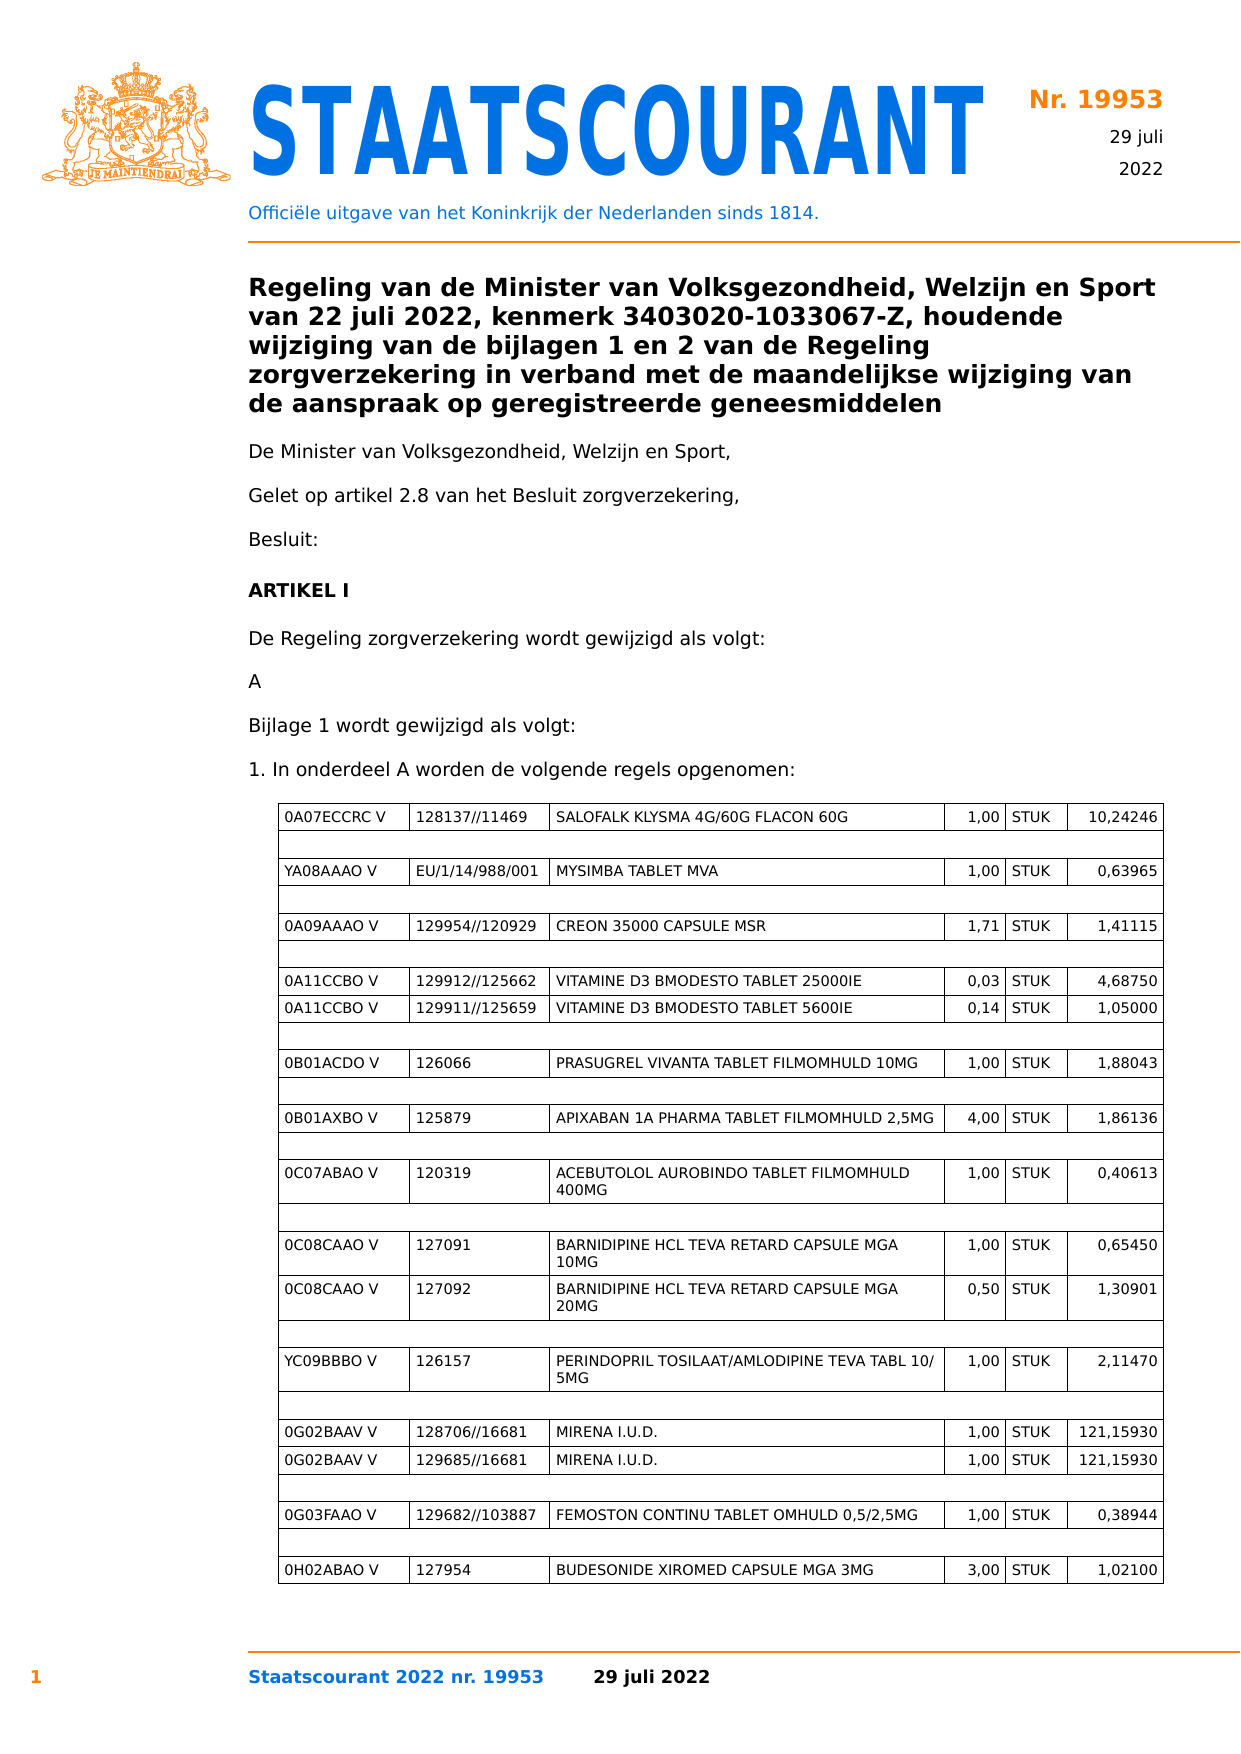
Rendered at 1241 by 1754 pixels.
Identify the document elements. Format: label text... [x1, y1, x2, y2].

table_cell 4,00 [945, 1105, 1005, 1132]
table_cell STUK [1006, 968, 1067, 994]
table_cell 1,00 [945, 1348, 1005, 1391]
table_cell STUK [1006, 914, 1067, 940]
table_cell 0,40613 [1068, 1160, 1163, 1203]
table_cell [279, 1392, 1163, 1419]
table_cell EU/1/14/988/001 [410, 859, 549, 885]
table_cell STUK [1006, 1502, 1067, 1528]
table_header STAATSCOURANT [248, 62, 998, 203]
table_cell BARNIDIPINE HCL TEVA RETARD CAPSULE MGA 10MG [550, 1232, 944, 1275]
table_cell 129685//16681 [410, 1447, 549, 1473]
table_cell 129954//120929 [410, 914, 549, 940]
table_cell FEMOSTON CONTINU TABLET OMHULD 0,5/2,5MG [550, 1502, 944, 1528]
table_cell 1,02100 [1068, 1557, 1163, 1583]
table_cell STUK [1006, 1276, 1067, 1319]
table_cell VITAMINE D3 BMODESTO TABLET 25000IE [550, 968, 944, 994]
table_cell APIXABAN 1A PHARMA TABLET FILMOMHULD 2,5MG [550, 1105, 944, 1132]
table_cell MIRENA I.U.D. [550, 1420, 944, 1446]
subtitle ARTIKEL I [248, 580, 1163, 602]
text De Regeling zorgverzekering wordt gewijzigd als volgt: [248, 627, 1163, 649]
table_cell YC09BBBO V [279, 1348, 409, 1391]
text 1. In onderdeel A worden de volgende regels opgenomen: [248, 759, 1163, 781]
table_cell PRASUGREL VIVANTA TABLET FILMOMHULD 10MG [550, 1050, 944, 1077]
table_cell [279, 886, 1163, 912]
table_cell [279, 1133, 1163, 1159]
table_cell [279, 1321, 1163, 1347]
table_cell BARNIDIPINE HCL TEVA RETARD CAPSULE MGA 20MG [550, 1276, 944, 1319]
table_cell 0B01AXBO V [279, 1105, 409, 1132]
table_cell [279, 1023, 1163, 1049]
table_cell [279, 1475, 1163, 1501]
table_cell [279, 1529, 1163, 1556]
table_cell STUK [1006, 1232, 1067, 1275]
text Besluit: [248, 528, 1163, 550]
table_cell VITAMINE D3 BMODESTO TABLET 5600IE [550, 996, 944, 1022]
table_cell CREON 35000 CAPSULE MSR [550, 914, 944, 940]
table_cell MIRENA I.U.D. [550, 1447, 944, 1473]
table_header 128137//11469 [410, 804, 549, 830]
table_cell 0G03FAAO V [279, 1502, 409, 1528]
table_header SALOFALK KLYSMA 4G/60G FLACON 60G [550, 804, 944, 830]
table_header 1,00 [945, 804, 1005, 830]
table_cell 0B01ACDO V [279, 1050, 409, 1077]
table_cell 129682//103887 [410, 1502, 549, 1528]
table_cell 1,71 [945, 914, 1005, 940]
table_cell STUK [1006, 1105, 1067, 1132]
table_cell 1,41115 [1068, 914, 1163, 940]
table_cell [279, 1078, 1163, 1104]
table_cell 1,88043 [1068, 1050, 1163, 1077]
table_cell 1,00 [945, 1447, 1005, 1473]
table_cell Officiële uitgave van het Koninkrijk der Nederlanden sinds 1814. [248, 203, 1240, 241]
table_cell 0A09AAAO V [279, 914, 409, 940]
table_cell 121,15930 [1068, 1420, 1163, 1446]
table_cell 128706//16681 [410, 1420, 549, 1446]
table_cell [279, 941, 1163, 967]
table_header STUK [1006, 804, 1067, 830]
table_cell 0,38944 [1068, 1502, 1163, 1528]
table_cell STUK [1006, 1447, 1067, 1473]
table_cell 0C07ABAO V [279, 1160, 409, 1203]
table_header Nr. 19953 [998, 62, 1240, 121]
table_cell 0,63965 [1068, 859, 1163, 885]
table_cell STUK [1006, 1557, 1067, 1583]
table_cell 0,50 [945, 1276, 1005, 1319]
table_cell 1,00 [945, 859, 1005, 885]
table_cell 126066 [410, 1050, 549, 1077]
table_cell 1,86136 [1068, 1105, 1163, 1132]
table_cell 0,14 [945, 996, 1005, 1022]
table_cell 0G02BAAV V [279, 1420, 409, 1446]
table_cell 1,05000 [1068, 996, 1163, 1022]
table_cell 1,00 [945, 1050, 1005, 1077]
table_cell STUK [1006, 859, 1067, 885]
table_cell 1,00 [945, 1420, 1005, 1446]
table_header [25, 62, 248, 241]
subtitle Regeling van de Minister van Volksgezondheid, Welzijn en Sport van 22 juli 2022, kenmerk 3403020-1033067-Z, houdende wijziging van de bijlagen 1 en 2 van de Regeling zorgverzekering in verband met de maandelijkse wijziging van de aanspraak op geregistreerde geneesmiddelen [248, 273, 1163, 419]
table_cell 3,00 [945, 1557, 1005, 1583]
table_cell STUK [1006, 1348, 1067, 1391]
table_cell 2,11470 [1068, 1348, 1163, 1391]
table_cell STUK [1006, 1050, 1067, 1077]
table_cell ACEBUTOLOL AUROBINDO TABLET FILMOMHULD 400MG [550, 1160, 944, 1203]
table_cell 1,00 [945, 1502, 1005, 1528]
table_cell YA08AAAO V [279, 859, 409, 885]
text A [248, 671, 1163, 693]
table_cell 120319 [410, 1160, 549, 1203]
text Bijlage 1 wordt gewijzigd als volgt: [248, 715, 1163, 737]
table_cell 0C08CAAO V [279, 1232, 409, 1275]
table_cell 121,15930 [1068, 1447, 1163, 1473]
table_cell 129912//125662 [410, 968, 549, 994]
table_cell MYSIMBA TABLET MVA [550, 859, 944, 885]
table_cell 127092 [410, 1276, 549, 1319]
table_cell 127954 [410, 1557, 549, 1583]
table_cell STUK [1006, 1160, 1067, 1203]
table_header 10,24246 [1068, 804, 1163, 830]
table_cell 0C08CAAO V [279, 1276, 409, 1319]
table_cell 2022 [998, 153, 1240, 203]
table_cell [279, 831, 1163, 858]
table_cell 0G02BAAV V [279, 1447, 409, 1473]
table_cell 0,03 [945, 968, 1005, 994]
picture [41, 62, 231, 186]
table_cell 1,30901 [1068, 1276, 1163, 1319]
table_cell 1,00 [945, 1160, 1005, 1203]
text Gelet op artikel 2.8 van het Besluit zorgverzekering, [248, 484, 1163, 507]
table_cell 126157 [410, 1348, 549, 1391]
table_cell 1,00 [945, 1232, 1005, 1275]
table_cell [279, 1204, 1163, 1231]
table_cell 127091 [410, 1232, 549, 1275]
table_cell 0A11CCBO V [279, 968, 409, 994]
table_cell BUDESONIDE XIROMED CAPSULE MGA 3MG [550, 1557, 944, 1583]
table_cell 0,65450 [1068, 1232, 1163, 1275]
table_header 0A07ECCRC V [279, 804, 409, 830]
table_cell 4,68750 [1068, 968, 1163, 994]
table_cell 0H02ABAO V [279, 1557, 409, 1583]
table_cell PERINDOPRIL TOSILAAT/AMLODIPINE TEVA TABL 10/ 5MG [550, 1348, 944, 1391]
table_cell 129911//125659 [410, 996, 549, 1022]
table_cell STUK [1006, 996, 1067, 1022]
table_cell STUK [1006, 1420, 1067, 1446]
table_cell 0A11CCBO V [279, 996, 409, 1022]
table_cell 125879 [410, 1105, 549, 1132]
text De Minister van Volksgezondheid, Welzijn en Sport, [248, 441, 1163, 463]
table_cell 29 juli [998, 121, 1240, 153]
